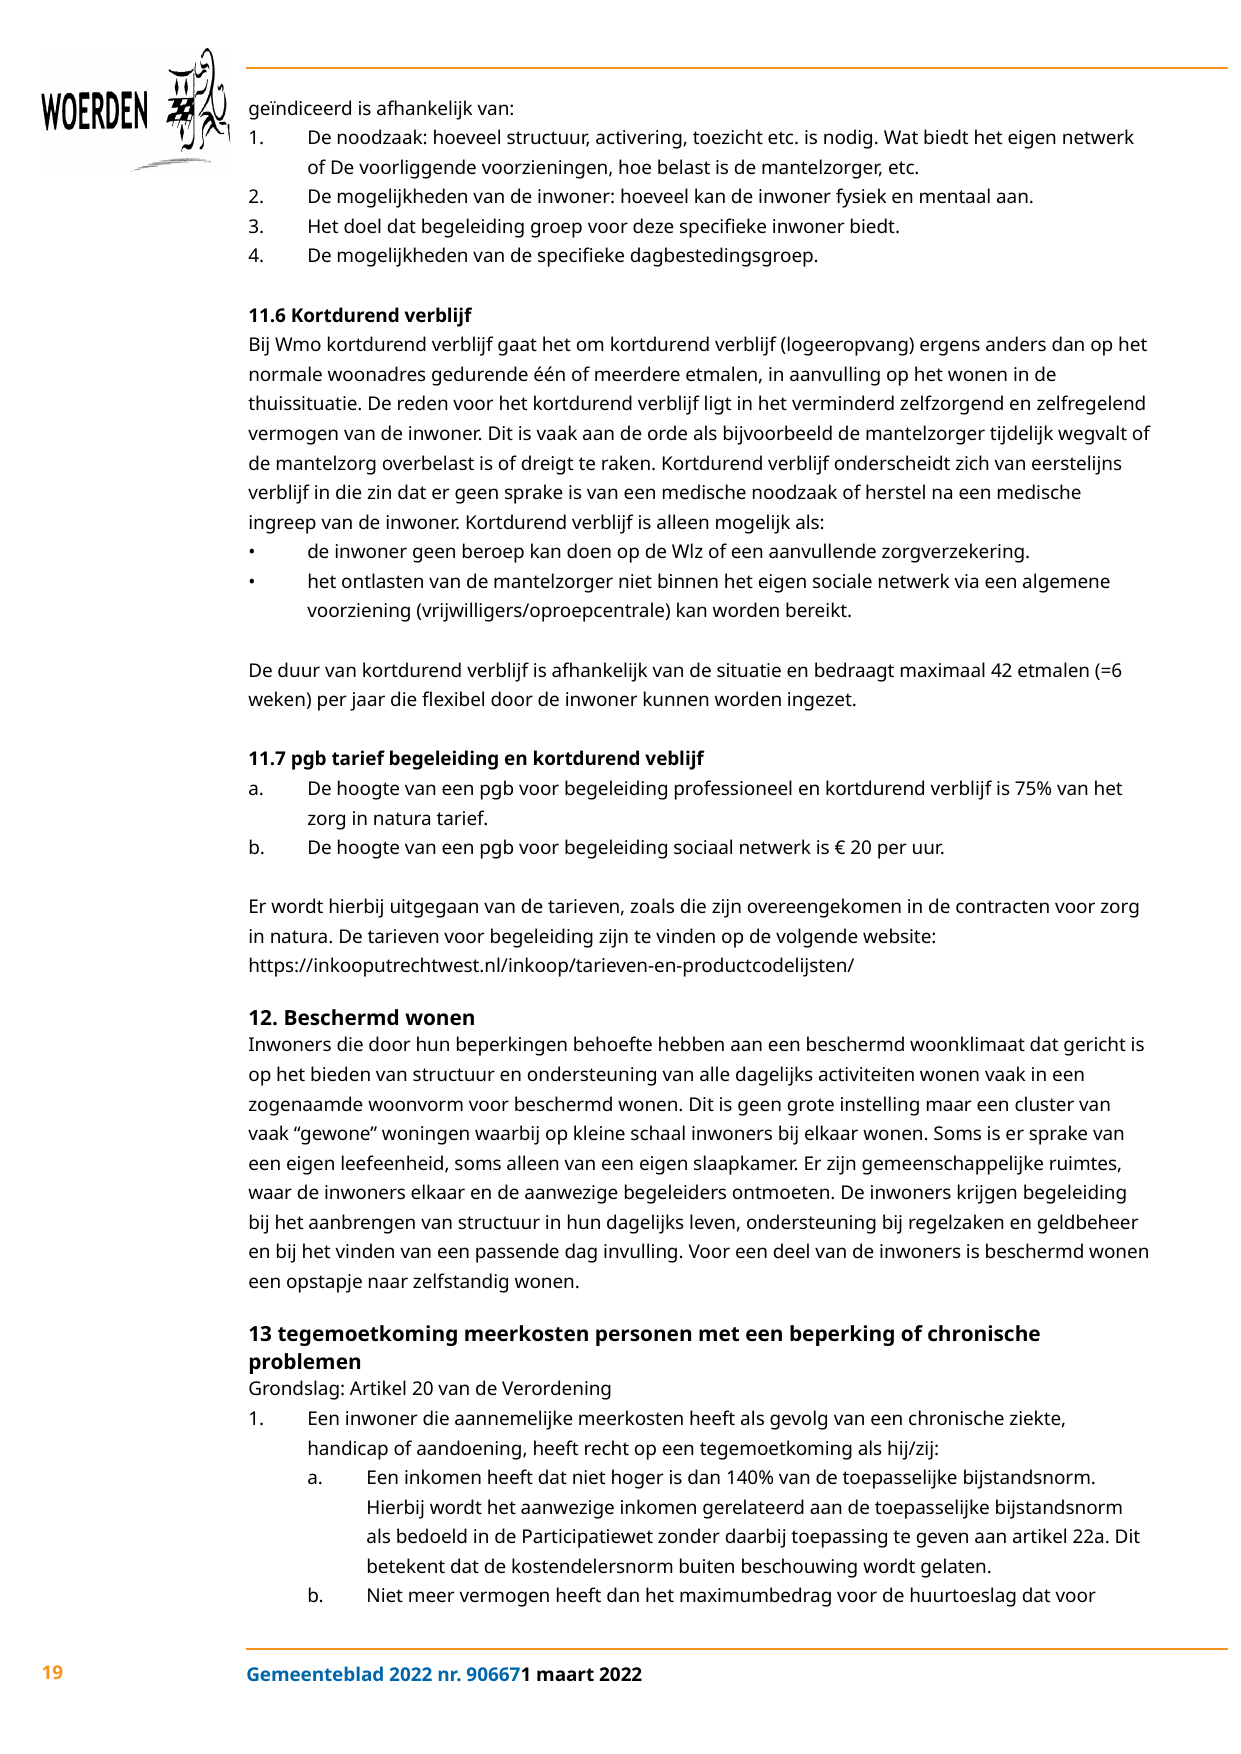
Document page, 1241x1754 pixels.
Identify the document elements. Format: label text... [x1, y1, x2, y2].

text Grondslag: Artikel 20 van de Verordening [248, 1376, 1152, 1401]
text Inwoners die door hun beperkingen behoefte hebben aan een beschermd woonklimaat dat gericht is op het bieden van structuur en ondersteuning van alle dagelijks activiteiten wonen vaak in een zogenaamde woonvorm voor beschermd wonen. Dit is geen grote instelling maar een cluster van vaak “gewone” woningen waarbij op kleine schaal inwoners bij elkaar wonen. Soms is er sprake van een eigen leefeenheid, soms alleen van een eigen slaapkamer. Er zijn gemeenschappelijke ruimtes, waar de inwoners elkaar en de aanwezige begeleiders ontmoeten. De inwoners krijgen begeleiding bij het aanbrengen van structuur in hun dagelijks leven, ondersteuning bij regelzaken en geldbeheer en bij het vinden van een passende dag invulling. Voor een deel van de inwoners is beschermd wonen een opstapje naar zelfstandig wonen. [248, 1032, 1152, 1294]
list Een inwoner die aannemelijke meerkosten heeft als gevolg van een chronische ziekte, handicap of aandoening, heeft recht op een tegemoetkoming als hij/zij: [248, 1405, 1152, 1460]
text 11.6 Kortdurend verblijf [248, 302, 1152, 328]
text 12. Beschermd wonen [248, 1003, 1152, 1032]
list De hoogte van een pgb voor begeleiding sociaal netwerk is € 20 per uur. [248, 834, 1152, 860]
list het ontlasten van de mantelzorger niet binnen het eigen sociale netwerk via een algemene voorziening (vrijwilligers/oproepcentrale) kan worden bereikt. [248, 568, 1152, 623]
text Bij Wmo kortdurend verblijf gaat het om kortdurend verblijf (logeeropvang) ergens anders dan op het normale woonadres gedurende één of meerdere etmalen, in aanvulling op het wonen in de thuissituatie. De reden voor het kortdurend verblijf ligt in het verminderd zelfzorgend en zelfregelend vermogen van de inwoner. Dit is vaak aan de orde als bijvoorbeeld de mantelzorger tijdelijk wegvalt of de mantelzorg overbelast is of dreigt te raken. Kortdurend verblijf onderscheidt zich van eerstelijns verblijf in die zin dat er geen sprake is van een medische noodzaak of herstel na een medische ingreep van de inwoner. Kortdurend verblijf is alleen mogelijk als: [248, 331, 1152, 535]
list De mogelijkheden van de inwoner: hoeveel kan de inwoner fysiek en mentaal aan. [248, 183, 1152, 209]
list De noodzaak: hoeveel structuur, activering, toezicht etc. is nodig. Wat biedt het eigen netwerk of De voorliggende voorzieningen, hoe belast is de mantelzorger, etc. [248, 124, 1152, 180]
text De duur van kortdurend verblijf is afhankelijk van de situatie en bedraagt maximaal 42 etmalen (=6 weken) per jaar die flexibel door de inwoner kunnen worden ingezet. [248, 657, 1152, 712]
list de inwoner geen beroep kan doen op de Wlz of een aanvullende zorgverzekering. [248, 538, 1152, 564]
list Een inkomen heeft dat niet hoger is dan 140% van de toepasselijke bijstandsnorm. Hierbij wordt het aanwezige inkomen gerelateerd aan de toepasselijke bijstandsnorm als bedoeld in de Participatiewet zonder daarbij toepassing te geven aan artikel 22a. Dit betekent dat de kostendelersnorm buiten beschouwing wordt gelaten. [307, 1464, 1152, 1579]
text Er wordt hierbij uitgegaan van de tarieven, zoals die zijn overeengekomen in de contracten voor zorg in natura. De tarieven voor begeleiding zijn te vinden op de volgende website: https://inkooputrechtwest.nl/inkoop/tarieven-en-productcodelijsten/ [248, 893, 1152, 978]
list De hoogte van een pgb voor begeleiding professioneel en kortdurend verblijf is 75% van het zorg in natura tarief. [248, 775, 1152, 831]
list Niet meer vermogen heeft dan het maximumbedrag voor de huurtoeslag dat voor [307, 1583, 1152, 1608]
picture [41, 47, 231, 172]
list De mogelijkheden van de specifieke dagbestedingsgroep. [248, 243, 1152, 268]
list Het doel dat begeleiding groep voor deze specifieke inwoner biedt. [248, 213, 1152, 239]
text 11.7 pgb tarief begeleiding en kortdurend veblijf [248, 746, 1152, 771]
text geïndiceerd is afhankelijk van: [248, 95, 1152, 121]
text 13 tegemoetkoming meerkosten personen met een beperking of chronische problemen [248, 1319, 1152, 1376]
